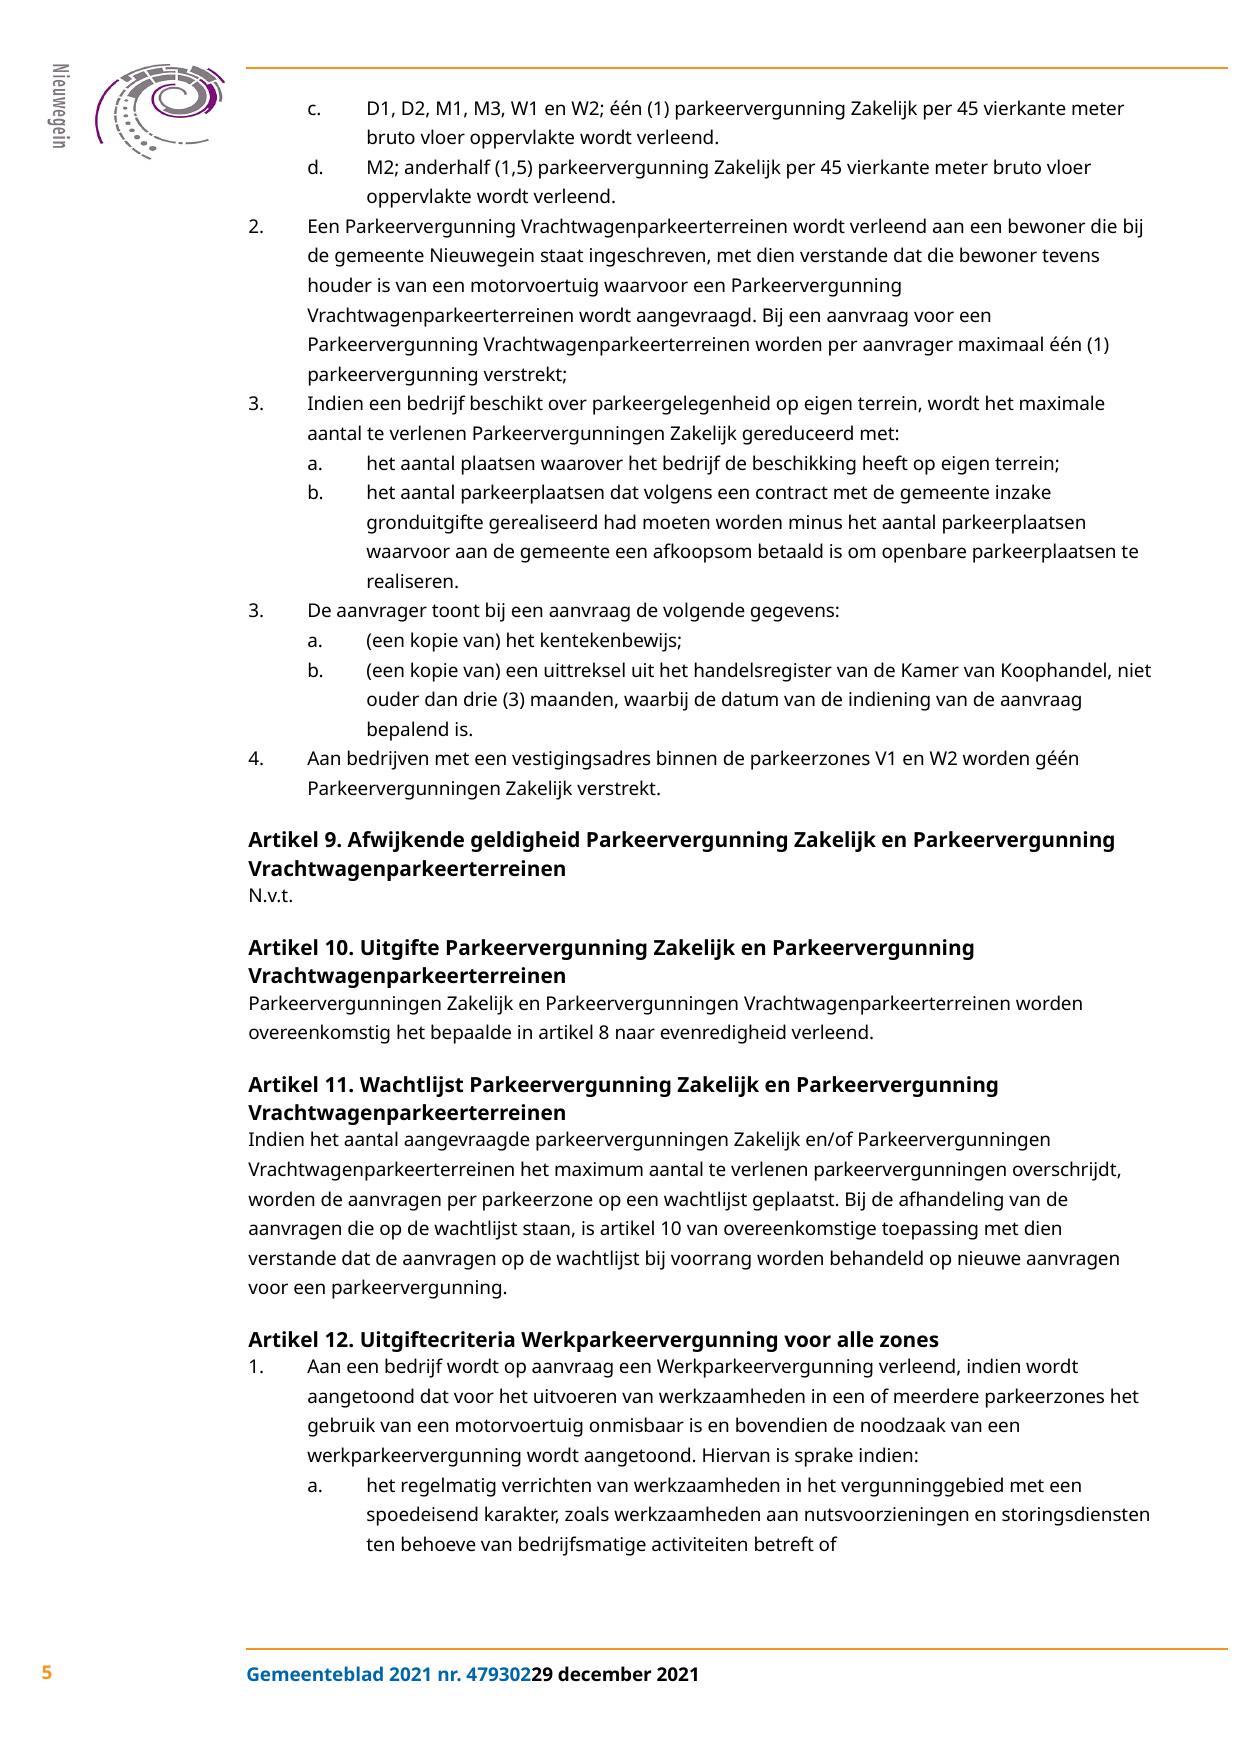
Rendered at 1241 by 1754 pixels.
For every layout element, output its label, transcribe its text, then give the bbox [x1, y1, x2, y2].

text Artikel 9. Afwijkende geldigheid Parkeervergunning Zakelijk en Parkeervergunning Vrachtwagenparkeerterreinen [248, 826, 1152, 882]
text Parkeervergunningen Zakelijk en Parkeervergunningen Vrachtwagenparkeerterreinen worden overeenkomstig het bepaalde in artikel 8 naar evenredigheid verleend. [248, 990, 1152, 1045]
list Aan een bedrijf wordt op aanvraag een Werkparkeervergunning verleend, indien wordt aangetoond dat voor het uitvoeren van werkzaamheden in een of meerdere parkeerzones het gebruik van een motorvoertuig onmisbaar is en bovendien de noodzaak van een werkparkeervergunning wordt aangetoond. Hiervan is sprake indien: [248, 1353, 1152, 1468]
list Indien een bedrijf beschikt over parkeergelegenheid op eigen terrein, wordt het maximale aantal te verlenen Parkeervergunningen Zakelijk gereduceerd met: [248, 391, 1152, 446]
picture [41, 47, 231, 172]
list Een Parkeervergunning Vrachtwagenparkeerterreinen wordt verleend aan een bewoner die bij de gemeente Nieuwegein staat ingeschreven, met dien verstande dat die bewoner tevens houder is van een motorvoertuig waarvoor een Parkeervergunning Vrachtwagenparkeerterreinen wordt aangevraagd. Bij een aanvraag voor een Parkeervergunning Vrachtwagenparkeerterreinen worden per aanvrager maximaal één (1) parkeervergunning verstrekt; [248, 213, 1152, 387]
text Artikel 11. Wachtlijst Parkeervergunning Zakelijk en Parkeervergunning Vrachtwagenparkeerterreinen [248, 1070, 1152, 1127]
list (een kopie van) een uittreksel uit het handelsregister van de Kamer van Koophandel, niet ouder dan drie (3) maanden, waarbij de datum van de indiening van de aanvraag bepalend is. [307, 657, 1152, 742]
list M2; anderhalf (1,5) parkeervergunning Zakelijk per 45 vierkante meter bruto vloer oppervlakte wordt verleend. [307, 154, 1152, 209]
list De aanvrager toont bij een aanvraag de volgende gegevens: [248, 598, 1152, 623]
text Artikel 12. Uitgiftecriteria Werkparkeervergunning voor alle zones [248, 1325, 1152, 1353]
text Artikel 10. Uitgifte Parkeervergunning Zakelijk en Parkeervergunning Vrachtwagenparkeerterreinen [248, 933, 1152, 990]
text Indien het aantal aangevraagde parkeervergunningen Zakelijk en/of Parkeervergunningen Vrachtwagenparkeerterreinen het maximum aantal te verlenen parkeervergunningen overschrijdt, worden de aanvragen per parkeerzone op een wachtlijst geplaatst. Bij de afhandeling van de aanvragen die op de wachtlijst staan, is artikel 10 van overeenkomstige toepassing met dien verstande dat de aanvragen op de wachtlijst bij voorrang worden behandeld op nieuwe aanvragen voor een parkeervergunning. [248, 1127, 1152, 1300]
list het regelmatig verrichten van werkzaamheden in het vergunninggebied met een spoedeisend karakter, zoals werkzaamheden aan nutsvoorzieningen en storingsdiensten ten behoeve van bedrijfsmatige activiteiten betreft of [307, 1472, 1152, 1557]
list (een kopie van) het kentekenbewijs; [307, 627, 1152, 653]
list het aantal parkeerplaatsen dat volgens een contract met de gemeente inzake gronduitgifte gerealiseerd had moeten worden minus het aantal parkeerplaatsen waarvoor aan de gemeente een afkoopsom betaald is om openbare parkeerplaatsen te realiseren. [307, 479, 1152, 594]
list D1, D2, M1, M3, W1 en W2; één (1) parkeervergunning Zakelijk per 45 vierkante meter bruto vloer oppervlakte wordt verleend. [307, 95, 1152, 150]
list Aan bedrijven met een vestigingsadres binnen de parkeerzones V1 en W2 worden géén Parkeervergunningen Zakelijk verstrekt. [248, 746, 1152, 801]
text N.v.t. [248, 882, 1152, 908]
list het aantal plaatsen waarover het bedrijf de beschikking heeft op eigen terrein; [307, 450, 1152, 476]
